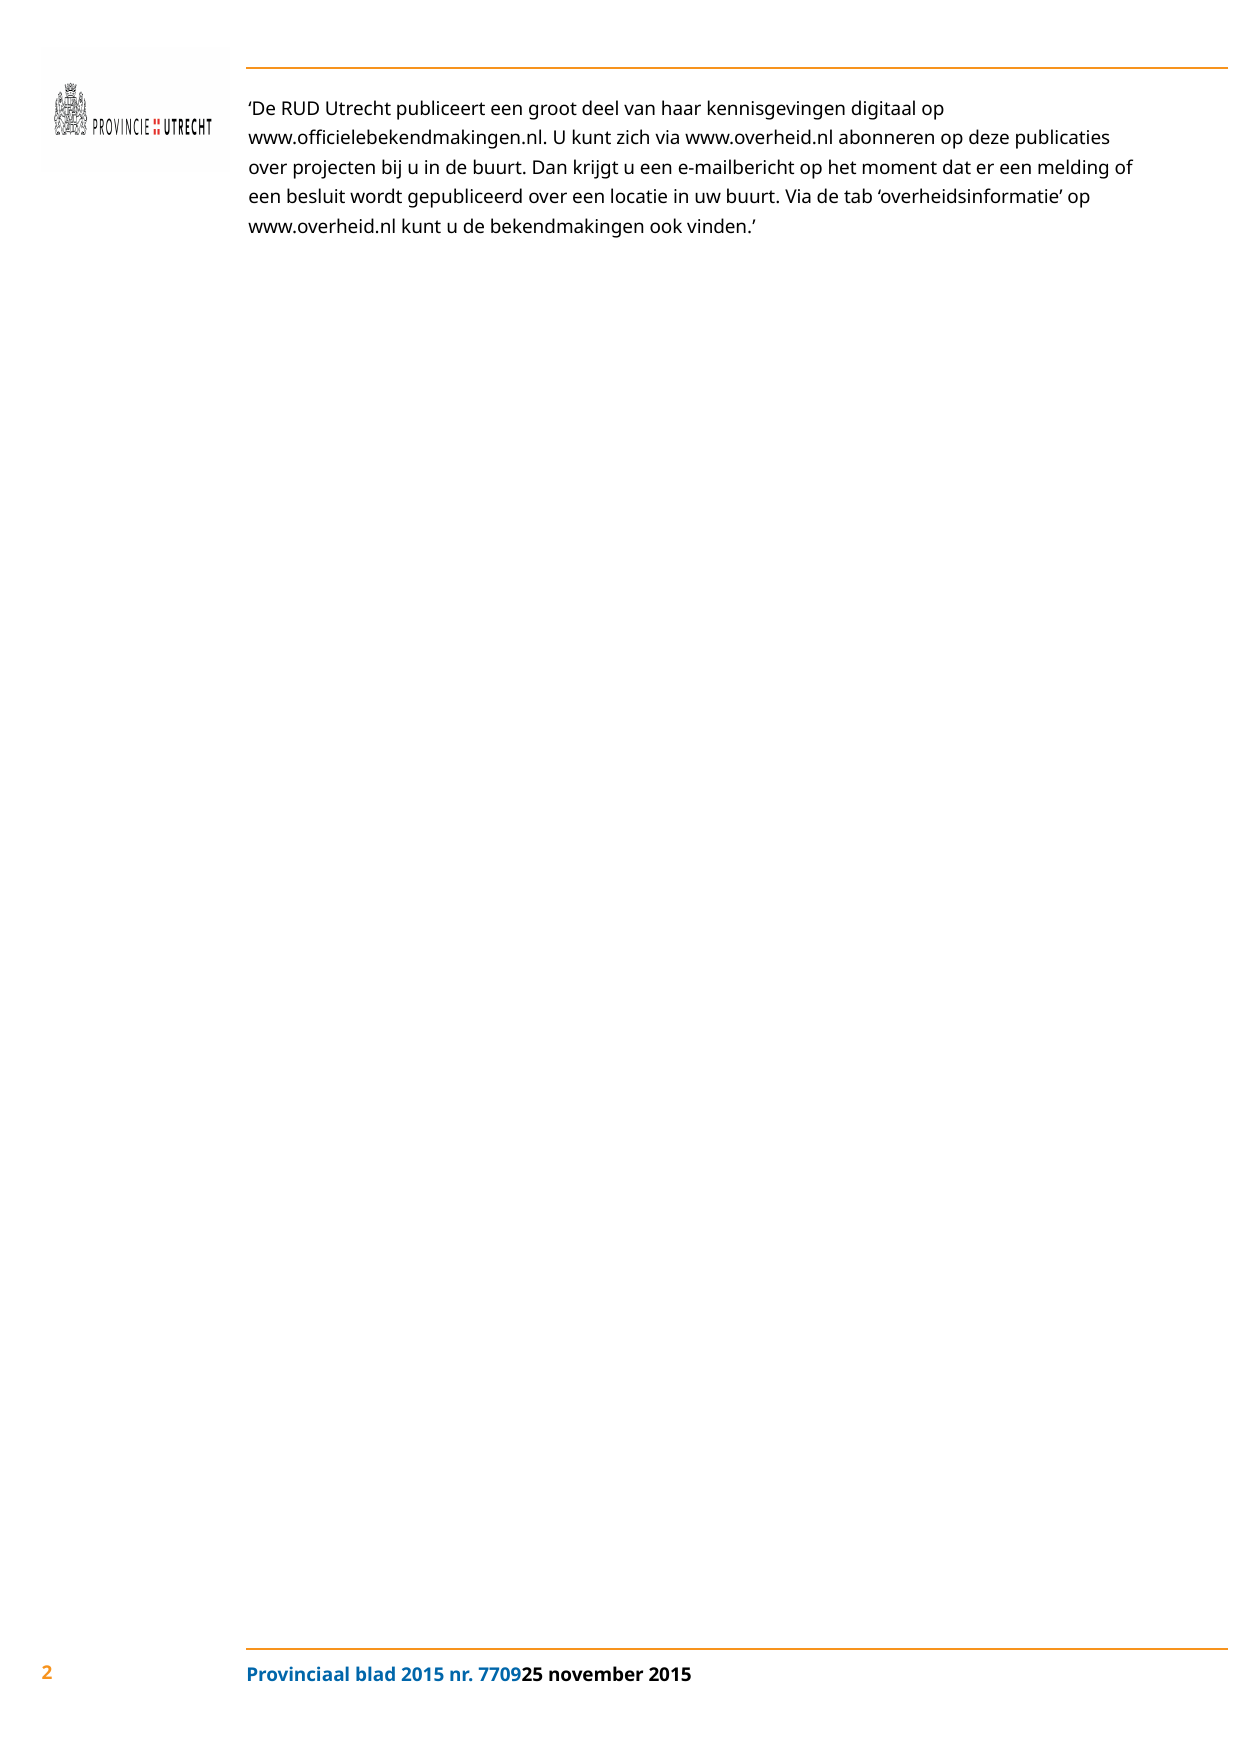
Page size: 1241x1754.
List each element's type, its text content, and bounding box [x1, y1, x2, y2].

picture [41, 47, 231, 172]
text ‘De RUD Utrecht publiceert een groot deel van haar kennisgevingen digitaal op www.officielebekendmakingen.nl. U kunt zich via www.overheid.nl abonneren op deze publicaties over projecten bij u in de buurt. Dan krijgt u een e-mailbericht op het moment dat er een melding of een besluit wordt gepubliceerd over een locatie in uw buurt. Via de tab ‘overheidsinformatie’ op www.overheid.nl kunt u de bekendmakingen ook vinden.’ [248, 95, 1152, 239]
